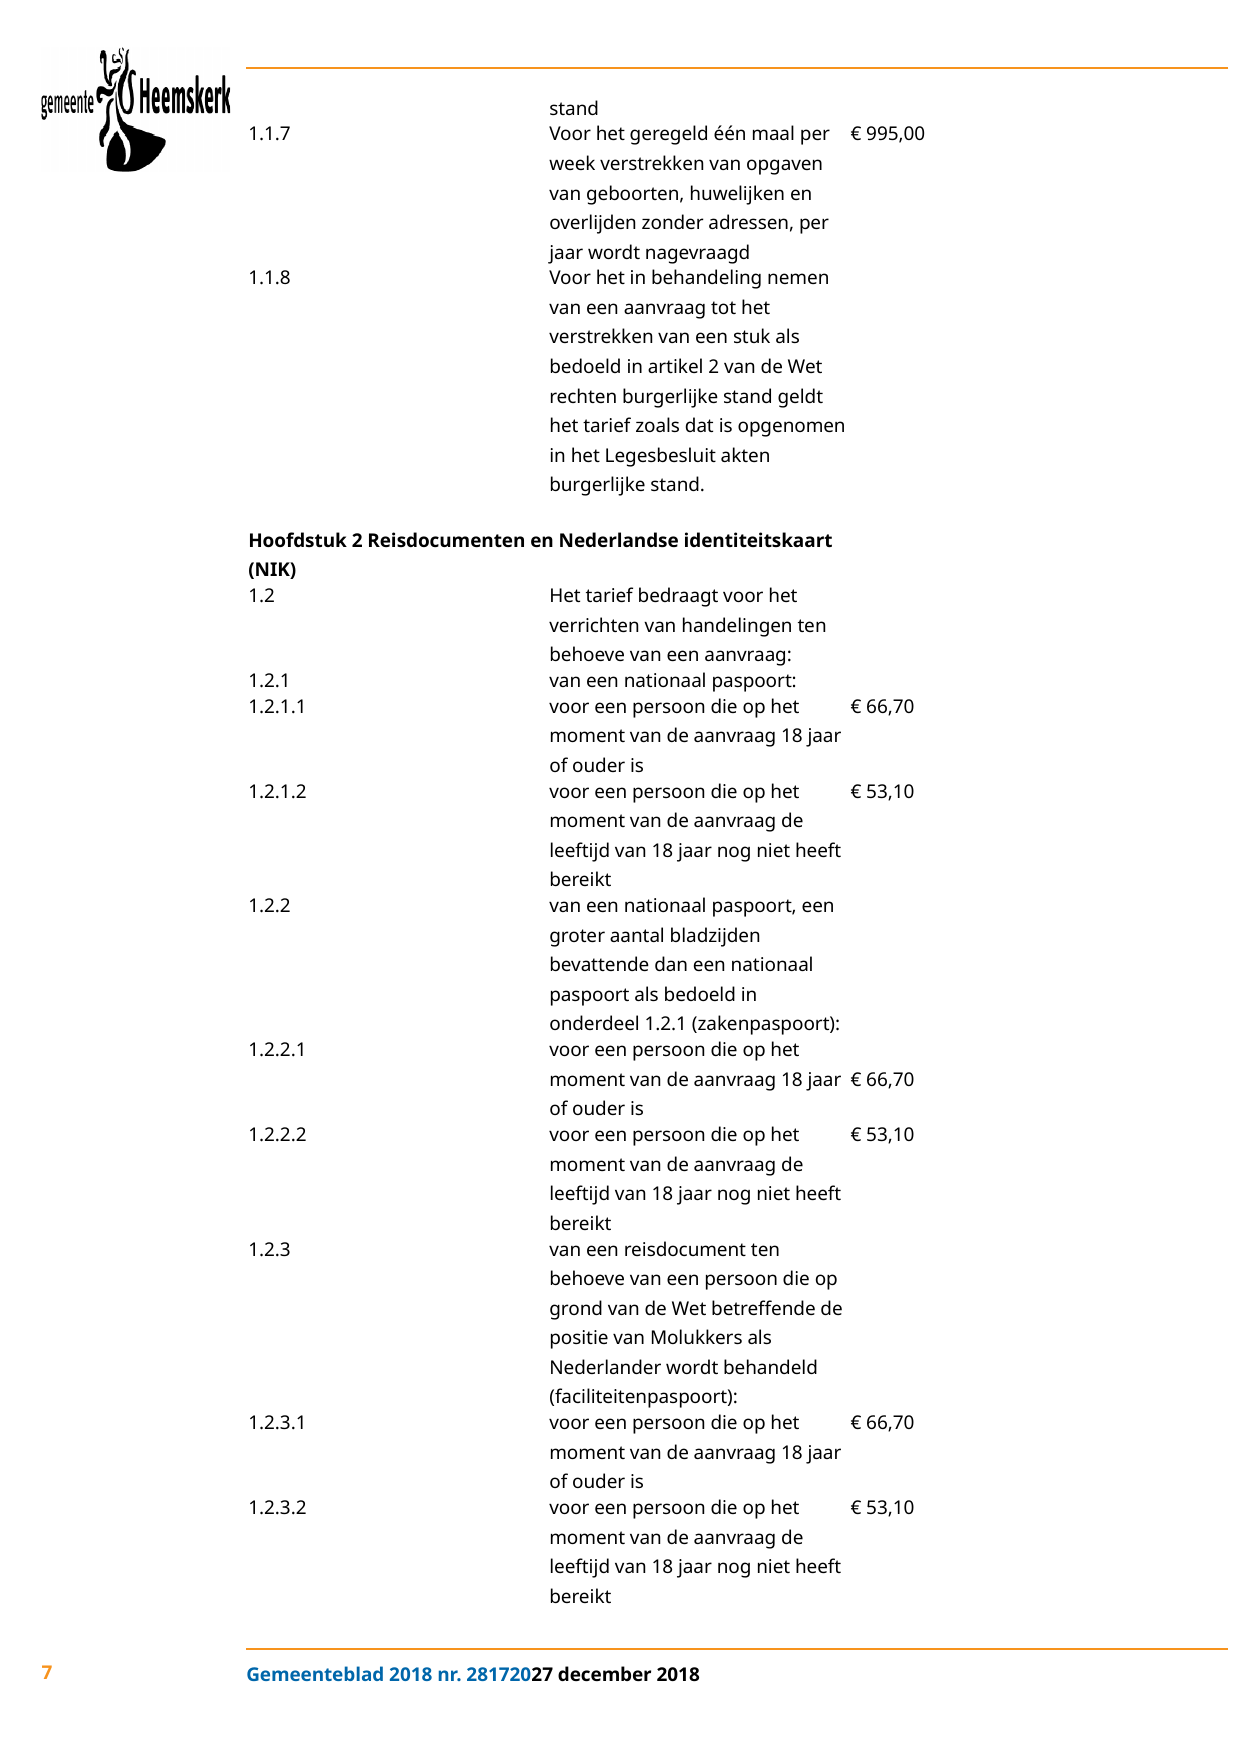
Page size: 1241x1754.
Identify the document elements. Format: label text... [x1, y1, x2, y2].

table_cell € 53,10 [850, 778, 1152, 892]
table_cell € 53,10 [850, 1121, 1152, 1236]
table_cell 1.2.3.1 [248, 1409, 549, 1494]
table_cell [850, 582, 1152, 667]
table_cell € 66,70 [850, 693, 1152, 778]
table_cell [850, 892, 1152, 1036]
table_cell 1.2.2 [248, 892, 549, 1036]
table_cell 1.2.1.2 [248, 778, 549, 892]
table_cell 1.1.7 [248, 121, 549, 264]
table_cell 1.2.1 [248, 667, 549, 693]
table_cell 1.2.1.1 [248, 693, 549, 778]
table_cell Hoofdstuk 2 Reisdocumenten en Nederlandse identiteitskaart (NIK) [248, 498, 850, 582]
table_cell voor een persoon die op het moment van de aanvraag de leeftijd van 18 jaar nog niet heeft bereikt [549, 778, 850, 892]
table_cell Het tarief bedraagt voor het verrichten van handelingen ten behoeve van een aanvraag: [549, 582, 850, 667]
table_cell 1.2 [248, 582, 549, 667]
table_cell voor een persoon die op het moment van de aanvraag 18 jaar of ouder is [549, 693, 850, 778]
table_cell € 66,70 [850, 1409, 1152, 1494]
table_cell [850, 1236, 1152, 1409]
table_cell € 53,10 [850, 1494, 1152, 1609]
table_cell 1.1.8 [248, 265, 549, 497]
table_cell voor een persoon die op het moment van de aanvraag 18 jaar of ouder is [549, 1409, 850, 1494]
table_cell Voor het geregeld één maal per week verstrekken van opgaven van geboorten, huwelijken en overlijden zonder adressen, per jaar wordt nagevraagd [549, 121, 850, 264]
table_cell stand [549, 95, 850, 121]
table_cell 1.2.3.2 [248, 1494, 549, 1609]
table_cell van een nationaal paspoort, een groter aantal bladzijden bevattende dan een nationaal paspoort als bedoeld in onderdeel 1.2.1 (zakenpaspoort): [549, 892, 850, 1036]
table_cell € 66,70 [850, 1036, 1152, 1121]
table_cell 1.2.2.1 [248, 1036, 549, 1121]
table_cell 1.2.3 [248, 1236, 549, 1409]
picture [41, 47, 231, 172]
table_cell [850, 667, 1152, 693]
table_cell voor een persoon die op het moment van de aanvraag de leeftijd van 18 jaar nog niet heeft bereikt [549, 1494, 850, 1609]
table_cell 1.2.2.2 [248, 1121, 549, 1236]
table_cell van een reisdocument ten behoeve van een persoon die op grond van de Wet betreffende de positie van Molukkers als Nederlander wordt behandeld (faciliteitenpaspoort): [549, 1236, 850, 1409]
table_cell Voor het in behandeling nemen van een aanvraag tot het verstrekken van een stuk als bedoeld in artikel 2 van de Wet rechten burgerlijke stand geldt het tarief zoals dat is opgenomen in het Legesbesluit akten burgerlijke stand. [549, 265, 850, 497]
table_cell voor een persoon die op het moment van de aanvraag de leeftijd van 18 jaar nog niet heeft bereikt [549, 1121, 850, 1236]
table_cell [850, 95, 1152, 121]
table_cell [850, 265, 1152, 497]
table_cell van een nationaal paspoort: [549, 667, 850, 693]
table_cell € 995,00 [850, 121, 1152, 264]
table_cell voor een persoon die op het moment van de aanvraag 18 jaar of ouder is [549, 1036, 850, 1121]
table_cell [248, 95, 549, 121]
